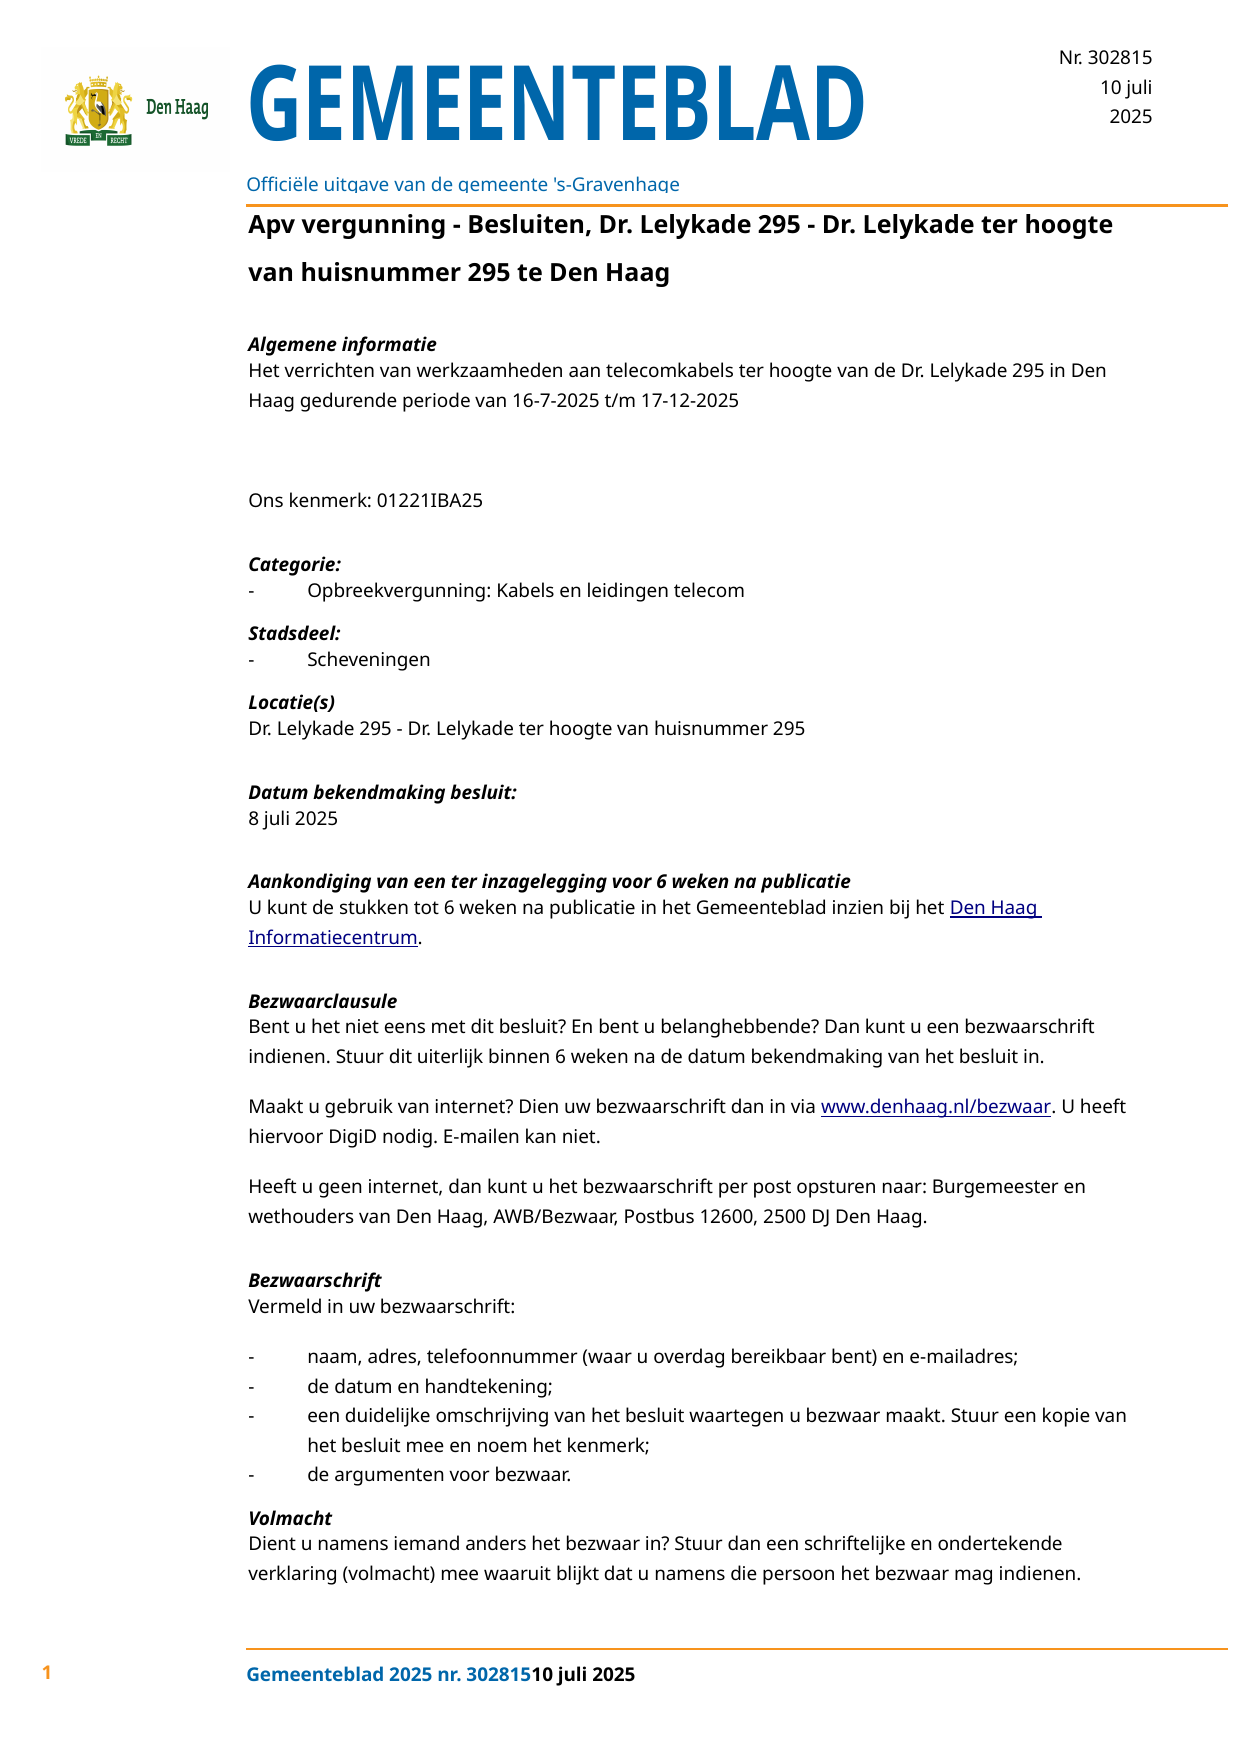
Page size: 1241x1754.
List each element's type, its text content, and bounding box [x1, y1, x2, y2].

text Stadsdeel: [248, 620, 1152, 646]
text Aankondiging van een ter inzagelegging voor 6 weken na publicatie [248, 869, 1152, 894]
text Bent u het niet eens met dit besluit? En bent u belanghebbende? Dan kunt u een bezwaarschrift indienen. Stuur dit uiterlijk binnen 6 weken na de datum bekendmaking van het besluit in. [248, 1014, 1152, 1069]
text Het verrichten van werkzaamheden aan telecomkabels ter hoogte van de Dr. Lelykade 295 in Den Haag gedurende periode van 16-7-2025 t/m 17-12-2025 [248, 357, 1152, 412]
text Maakt u gebruik van internet? Dien uw bezwaarschrift dan in via www.denhaag.nl/bezwaar. U heeft hiervoor DigiD nodig. E-mailen kan niet. [248, 1094, 1152, 1149]
text Vermeld in uw bezwaarschrift: [248, 1293, 1152, 1319]
text Dient u namens iemand anders het bezwaar in? Stuur dan een schriftelijke en ondertekende verklaring (volmacht) mee waaruit blijkt dat u namens die persoon het bezwaar mag indienen. [248, 1531, 1152, 1586]
text Locatie(s) [248, 689, 1152, 715]
text U kunt de stukken tot 6 weken na publicatie in het Gemeenteblad inzien bij het Den Haag Informatiecentrum. [248, 894, 1152, 950]
list naam, adres, telefoonnummer (waar u overdag bereikbaar bent) en e-mailadres; [248, 1343, 1152, 1369]
list Scheveningen [248, 646, 1152, 672]
list een duidelijke omschrijving van het besluit waartegen u bezwaar maakt. Stuur een kopie van het besluit mee en noem het kenmerk; [248, 1402, 1152, 1458]
text Apv vergunning - Besluiten, Dr. Lelykade 295 - Dr. Lelykade ter hoogte van huisnummer 295 te Den Haag [248, 207, 1152, 288]
text Bezwaarclausule [248, 988, 1152, 1014]
text Ons kenmerk: 01221IBA25 [248, 488, 1152, 513]
text Heeft u geen internet, dan kunt u het bezwaarschrift per post opsturen naar: Burgemeester en wethouders van Den Haag, AWB/Bezwaar, Postbus 12600, 2500 DJ Den Haag. [248, 1174, 1152, 1229]
list Opbreekvergunning: Kabels en leidingen telecom [248, 577, 1152, 603]
text Algemene informatie [248, 331, 1152, 357]
text Volmacht [248, 1505, 1152, 1531]
text Datum bekendmaking besluit: [248, 779, 1152, 805]
text Categorie: [248, 552, 1152, 577]
text 8 juli 2025 [248, 805, 1152, 830]
list de argumenten voor bezwaar. [248, 1462, 1152, 1487]
picture [41, 47, 231, 172]
text Bezwaarschrift [248, 1267, 1152, 1293]
list de datum en handtekening; [248, 1373, 1152, 1399]
text Dr. Lelykade 295 - Dr. Lelykade ter hoogte van huisnummer 295 [248, 715, 1152, 741]
